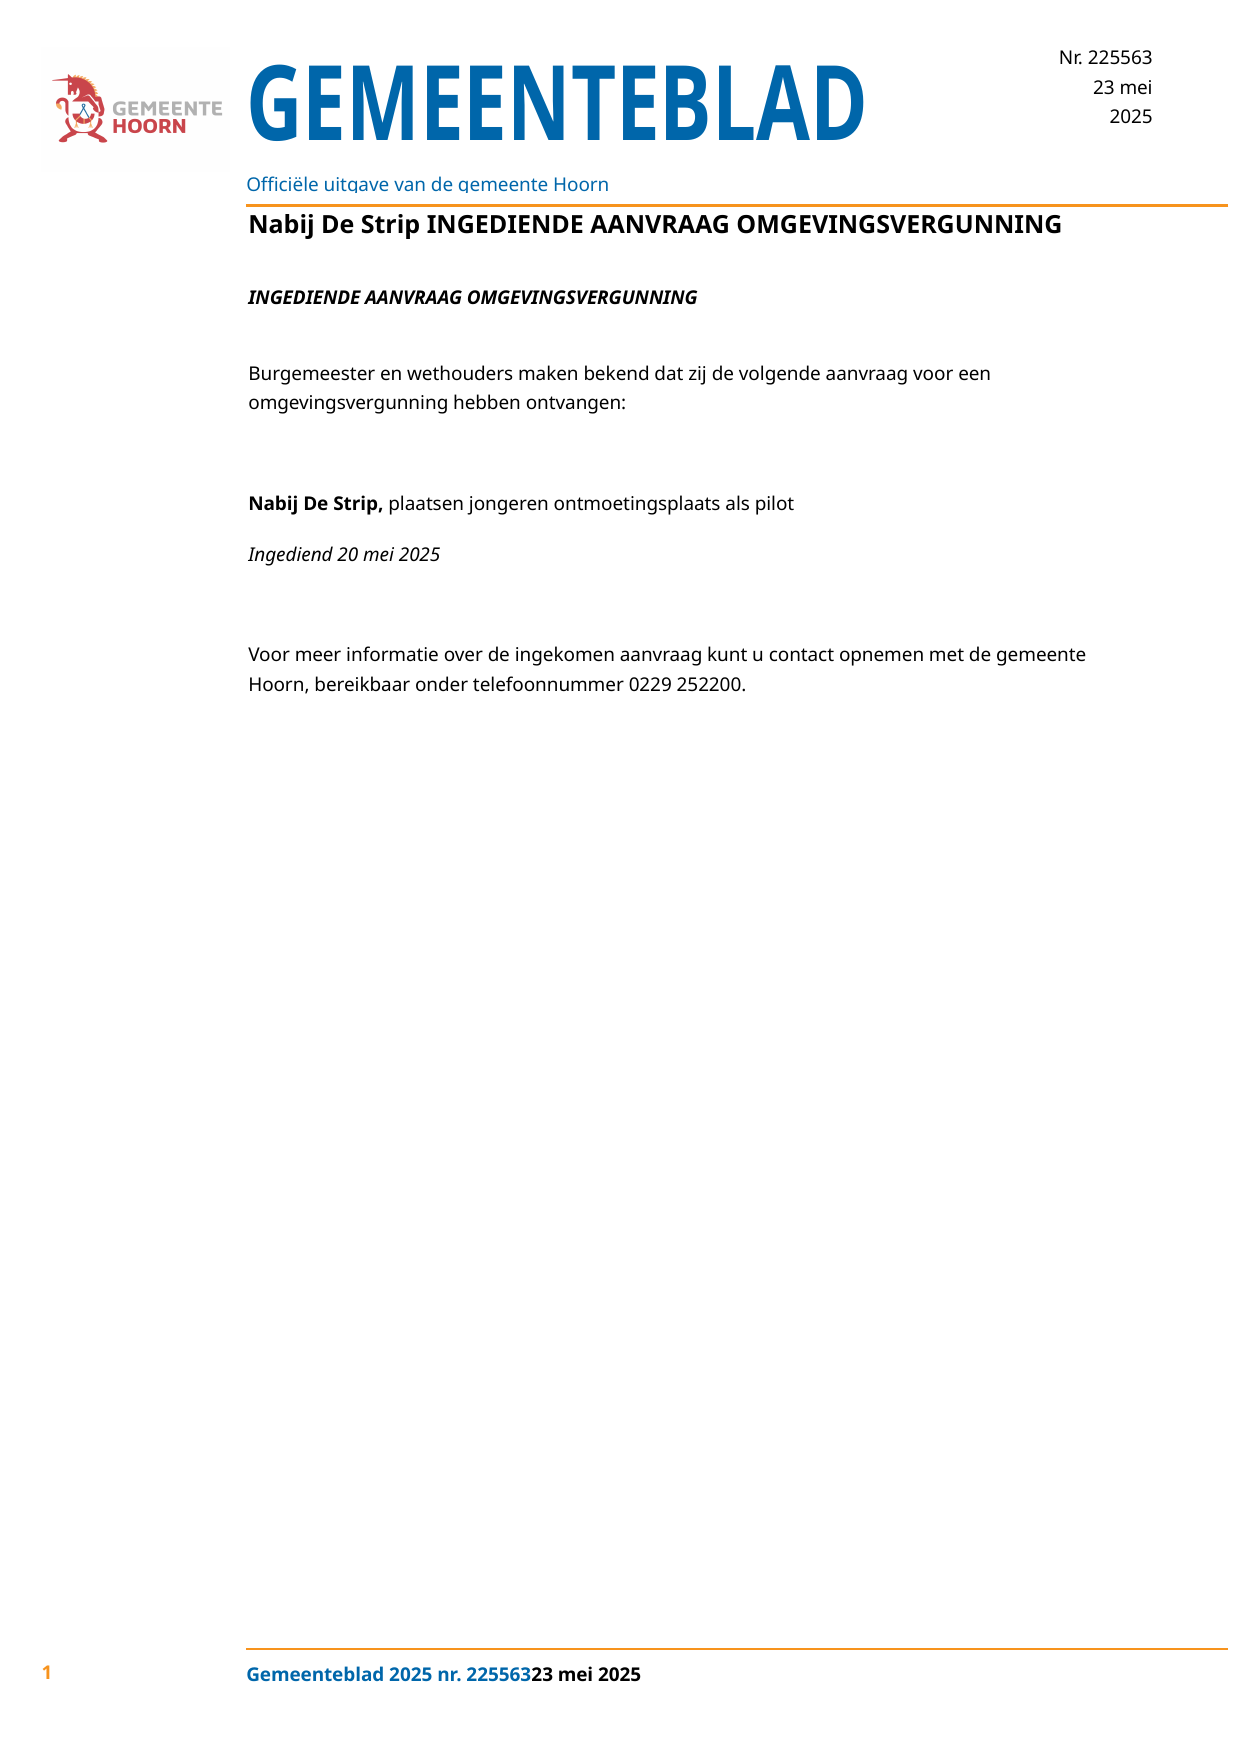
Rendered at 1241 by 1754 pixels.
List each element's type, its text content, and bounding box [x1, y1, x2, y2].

text Burgemeester en wethouders maken bekend dat zij de volgende aanvraag voor een omgevingsvergunning hebben ontvangen: [248, 360, 1152, 415]
text Ingediend 20 mei 2025 [248, 541, 1152, 567]
text Nabij De Strip INGEDIENDE AANVRAAG OMGEVINGSVERGUNNING [248, 207, 1152, 241]
text Voor meer informatie over de ingekomen aanvraag kunt u contact opnemen met de gemeente Hoorn, bereikbaar onder telefoonnummer 0229 252200. [248, 642, 1152, 697]
text Nabij De Strip, plaatsen jongeren ontmoetingsplaats als pilot [248, 490, 1152, 516]
text INGEDIENDE AANVRAAG OMGEVINGSVERGUNNING [248, 284, 1152, 309]
picture [41, 47, 231, 172]
